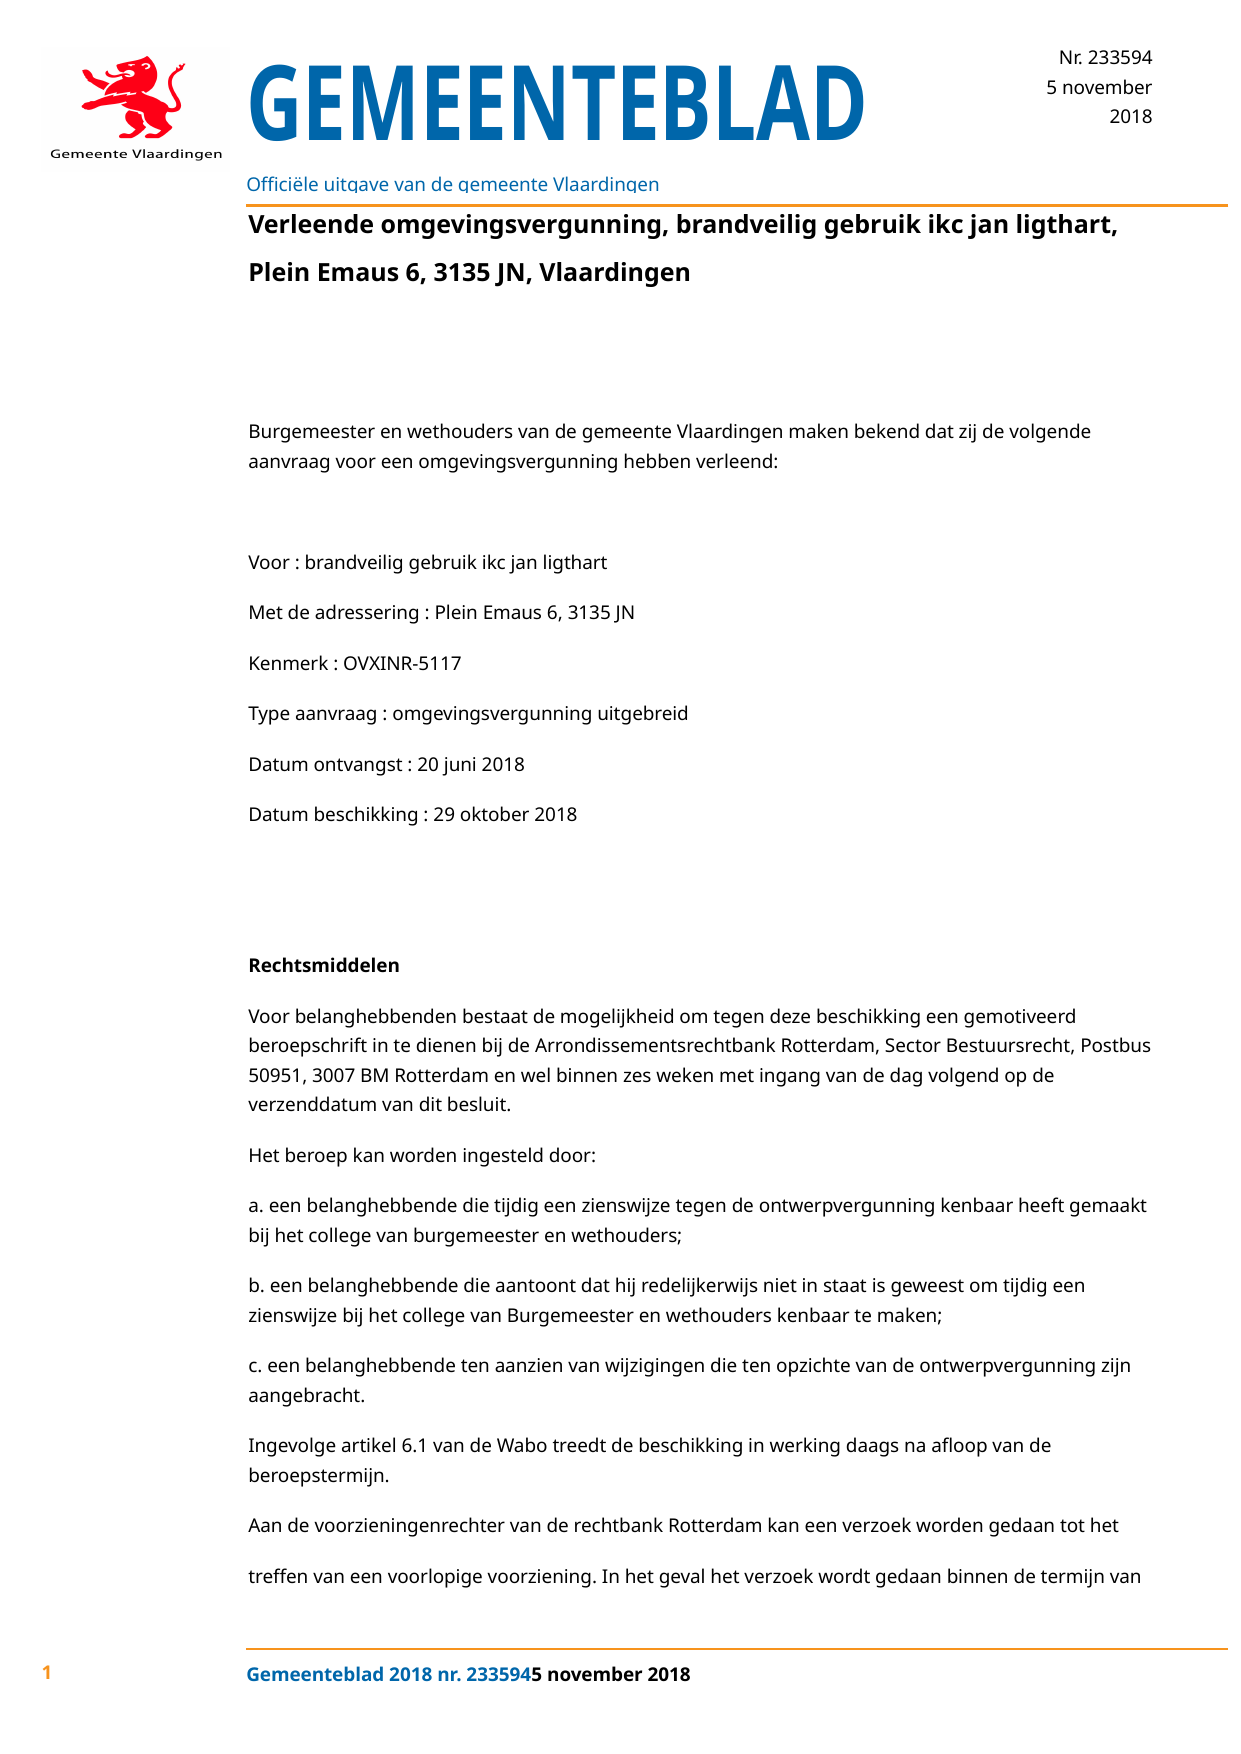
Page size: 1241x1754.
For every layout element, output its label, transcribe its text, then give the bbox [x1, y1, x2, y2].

text Type aanvraag : omgevingsvergunning uitgebreid [248, 700, 1152, 726]
picture [41, 47, 231, 172]
text Het beroep kan worden ingesteld door: [248, 1142, 1152, 1168]
text Aan de voorzieningenrechter van de rechtbank Rotterdam kan een verzoek worden gedaan tot het [248, 1512, 1152, 1538]
text b. een belanghebbende die aantoont dat hij redelijkerwijs niet in staat is geweest om tijdig een zienswijze bij het college van Burgemeester en wethouders kenbaar te maken; [248, 1272, 1152, 1328]
text c. een belanghebbende ten aanzien van wijzigingen die ten opzichte van de ontwerpvergunning zijn aangebracht. [248, 1352, 1152, 1408]
text Datum beschikking : 29 oktober 2018 [248, 801, 1152, 827]
text Met de adressering : Plein Emaus 6, 3135 JN [248, 599, 1152, 625]
text Datum ontvangst : 20 juni 2018 [248, 751, 1152, 777]
text Voor : brandveilig gebruik ikc jan ligthart [248, 549, 1152, 575]
text a. een belanghebbende die tijdig een zienswijze tegen de ontwerpvergunning kenbaar heeft gemaakt bij het college van burgemeester en wethouders; [248, 1192, 1152, 1248]
text Kenmerk : OVXINR-5117 [248, 650, 1152, 676]
text Voor belanghebbenden bestaat de mogelijkheid om tegen deze beschikking een gemotiveerd beroepschrift in te dienen bij de Arrondissementsrechtbank Rotterdam, Sector Bestuursrecht, Postbus 50951, 3007 BM Rotterdam en wel binnen zes weken met ingang van de dag volgend op de verzenddatum van dit besluit. [248, 1003, 1152, 1117]
text Verleende omgevingsvergunning, brandveilig gebruik ikc jan ligthart, Plein Emaus 6, 3135 JN, Vlaardingen [248, 207, 1152, 288]
text Burgemeester en wethouders van de gemeente Vlaardingen maken bekend dat zij de volgende aanvraag voor een omgevingsvergunning hebben verleend: [248, 419, 1152, 474]
text Ingevolge artikel 6.1 van de Wabo treedt de beschikking in werking daags na afloop van de beroepstermijn. [248, 1432, 1152, 1488]
text treffen van een voorlopige voorziening. In het geval het verzoek wordt gedaan binnen de termijn van [248, 1563, 1152, 1589]
text Rechtsmiddelen [248, 952, 1152, 978]
